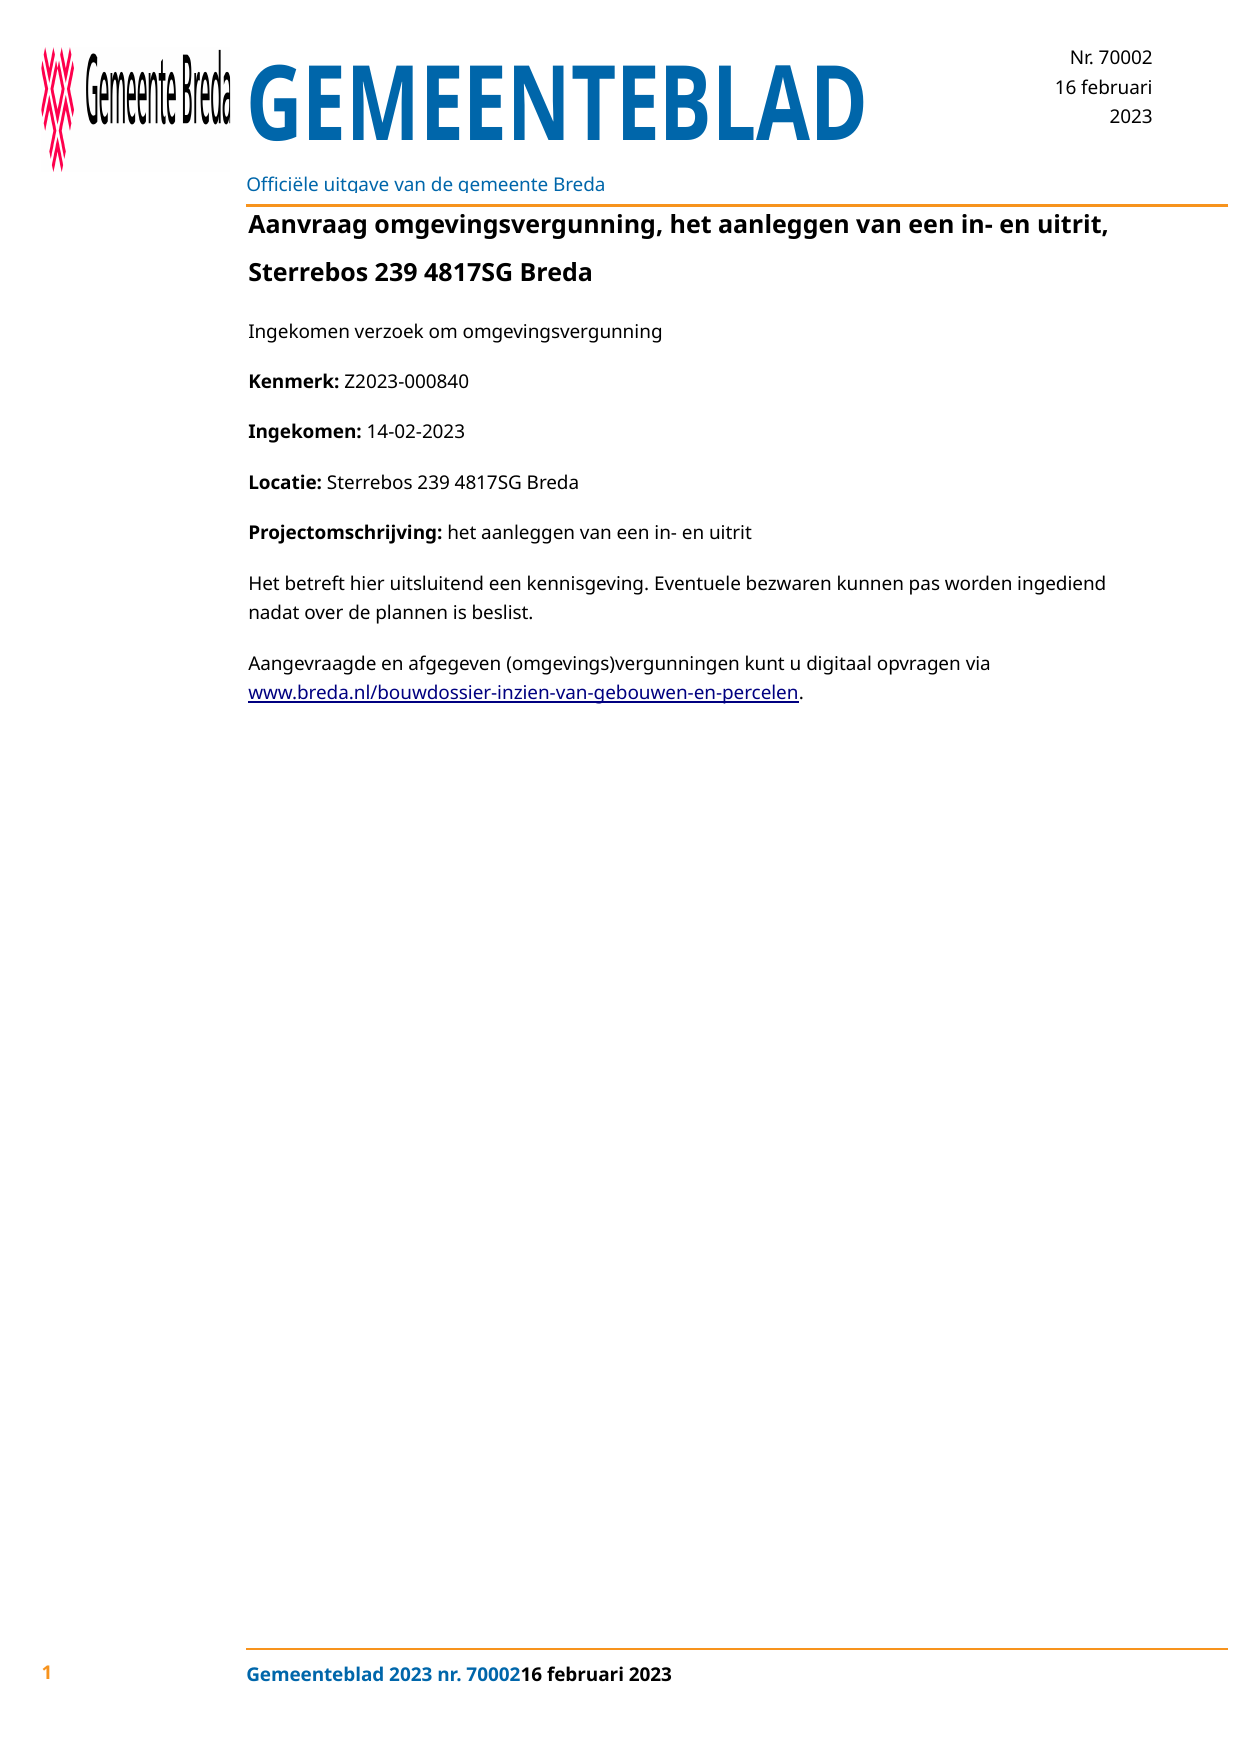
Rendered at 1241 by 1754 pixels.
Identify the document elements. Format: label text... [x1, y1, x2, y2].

text Kenmerk: Z2023-000840 [248, 368, 1152, 394]
text Locatie: Sterrebos 239 4817SG Breda [248, 469, 1152, 495]
text Aanvraag omgevingsvergunning, het aanleggen van een in- en uitrit, Sterrebos 239 4817SG Breda [248, 207, 1152, 288]
text Het betreft hier uitsluitend een kennisgeving. Eventuele bezwaren kunnen pas worden ingediend nadat over de plannen is beslist. [248, 570, 1152, 625]
picture [41, 47, 231, 172]
text Ingekomen verzoek om omgevingsvergunning [248, 318, 1152, 344]
text Projectomschrijving: het aanleggen van een in- en uitrit [248, 519, 1152, 545]
text Ingekomen: 14-02-2023 [248, 419, 1152, 444]
text Aangevraagde en afgegeven (omgevings)vergunningen kunt u digitaal opvragen via www.breda.nl/bouwdossier-inzien-van-gebouwen-en-percelen. [248, 650, 1152, 705]
